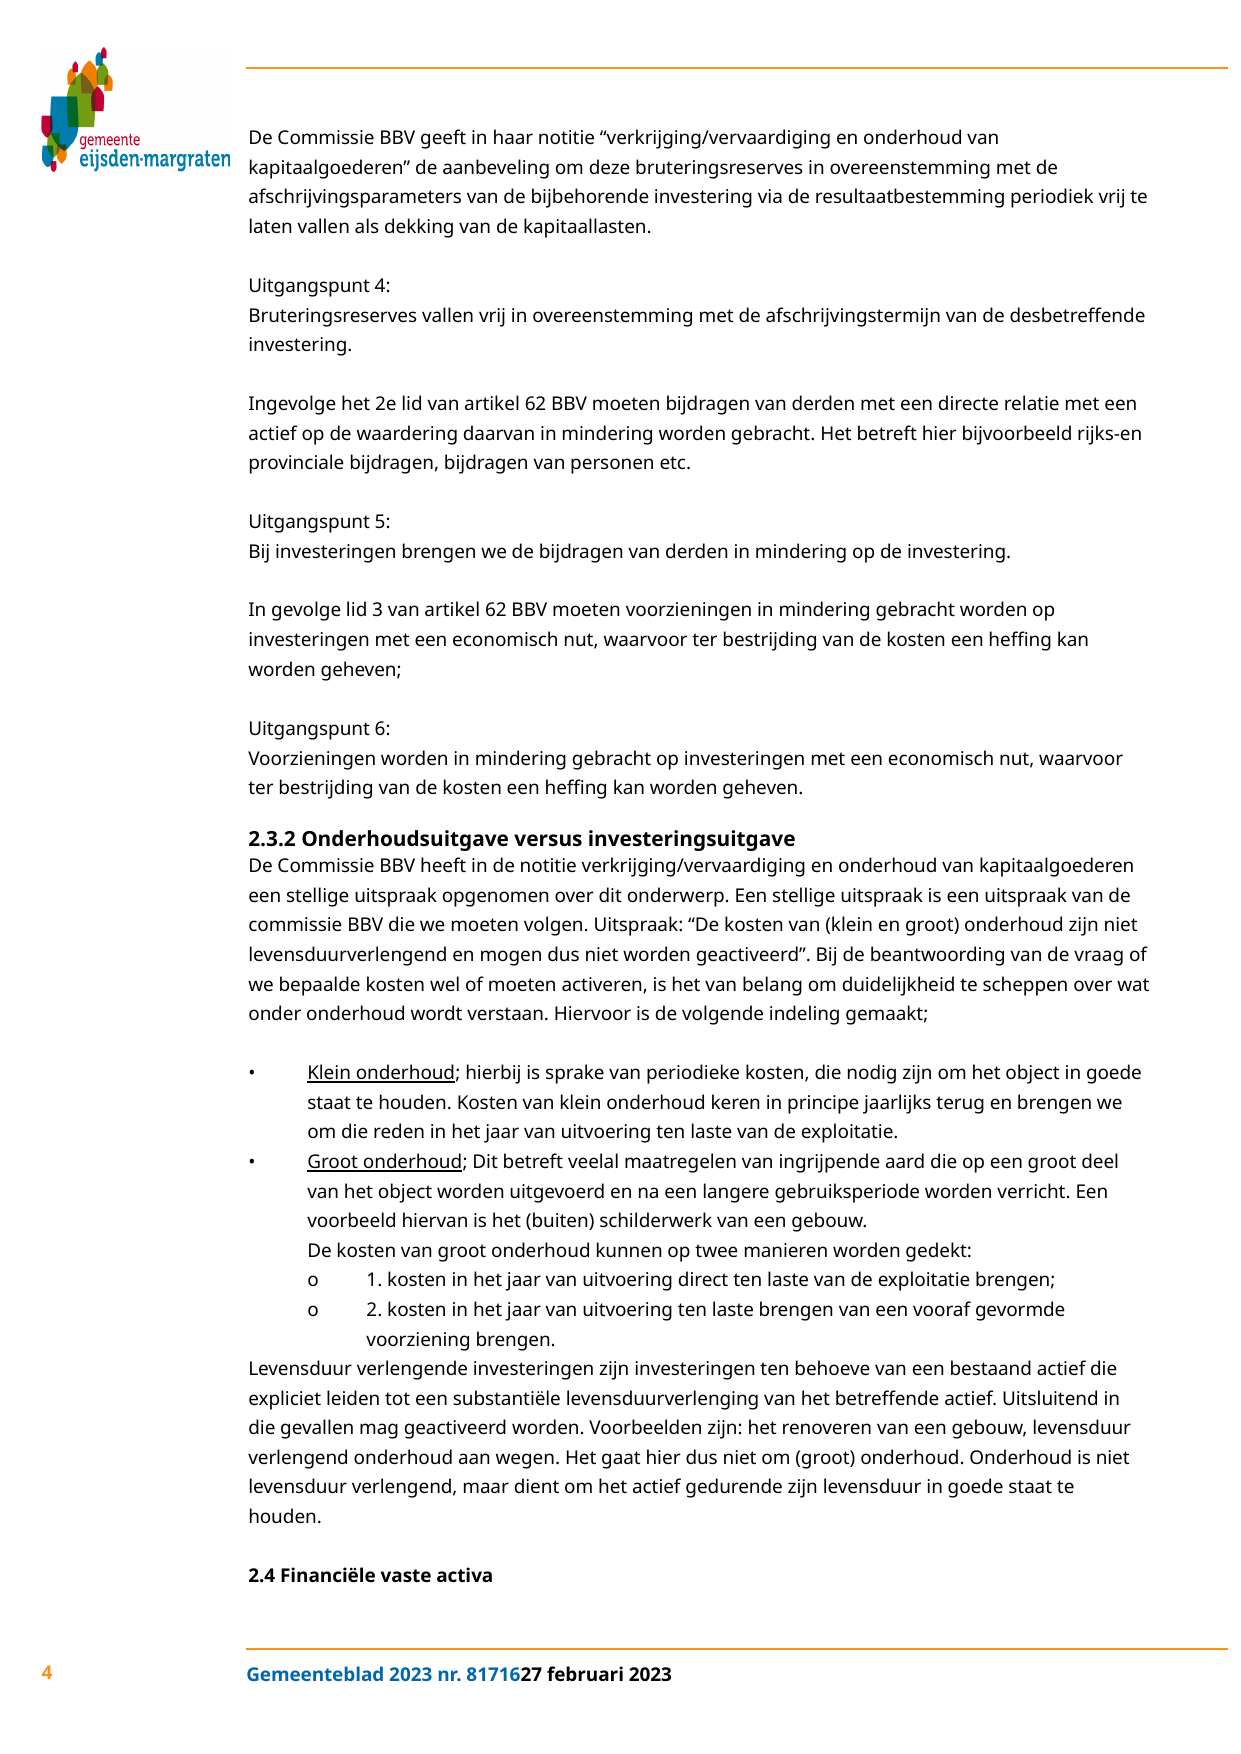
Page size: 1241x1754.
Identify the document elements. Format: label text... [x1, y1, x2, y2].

table_header Uitgangspunt 5: Bij investeringen brengen we de bijdragen van derden in mindering op de investering. [248, 509, 1152, 564]
list Klein onderhoud; hierbij is sprake van periodieke kosten, die nodig zijn om het object in goede staat te houden. Kosten van klein onderhoud keren in principe jaarlijks terug en brengen we om die reden in het jaar van uitvoering ten laste van de exploitatie. [248, 1059, 1152, 1144]
text De Commissie BBV heeft in de notitie verkrijging/vervaardiging en onderhoud van kapitaalgoederen een stellige uitspraak opgenomen over dit onderwerp. Een stellige uitspraak is een uitspraak van de commissie BBV die we moeten volgen. Uitspraak: “De kosten van (klein en groot) onderhoud zijn niet levensduurverlengend en mogen dus niet worden geactiveerd”. Bij de beantwoording van de vraag of we bepaalde kosten wel of moeten activeren, is het van belang om duidelijkheid te scheppen over wat onder onderhoud wordt verstaan. Hiervoor is de volgende indeling gemaakt; [248, 852, 1152, 1026]
text Ingevolge het 2e lid van artikel 62 BBV moeten bijdragen van derden met een directe relatie met een actief op de waardering daarvan in mindering worden gebracht. Het betreft hier bijvoorbeeld rijks-en provinciale bijdragen, bijdragen van personen etc. [248, 390, 1152, 475]
text In gevolge lid 3 van artikel 62 BBV moeten voorzieningen in mindering gebracht worden op investeringen met een economisch nut, waarvoor ter bestrijding van de kosten een heffing kan worden geheven; [248, 597, 1152, 682]
picture [41, 47, 231, 172]
text Levensduur verlengende investeringen zijn investeringen ten behoeve van een bestaand actief die expliciet leiden tot een substantiële levensduurverlenging van het betreffende actief. Uitsluitend in die gevallen mag geactiveerd worden. Voorbeelden zijn: het renoveren van een gebouw, levensduur verlengend onderhoud aan wegen. Het gaat hier dus niet om (groot) onderhoud. Onderhoud is niet levensduur verlengend, maar dient om het actief gedurende zijn levensduur in goede staat te houden. [248, 1355, 1152, 1529]
table_header Uitgangspunt 6: Voorzieningen worden in mindering gebracht op investeringen met een economisch nut, waarvoor ter bestrijding van de kosten een heffing kan worden geheven. [248, 715, 1152, 800]
text 2.3.2 Onderhoudsuitgave versus investeringsuitgave [248, 824, 1152, 852]
text De Commissie BBV geeft in haar notitie “verkrijging/vervaardiging en onderhoud van kapitaalgoederen” de aanbeveling om deze bruteringsreserves in overeenstemming met de afschrijvingsparameters van de bijbehorende investering via de resultaatbestemming periodiek vrij te laten vallen als dekking van de kapitaallasten. [248, 124, 1152, 239]
list De kosten van groot onderhoud kunnen op twee manieren worden gedekt: [248, 1237, 1152, 1263]
text 2.4 Financiële vaste activa [248, 1562, 1152, 1588]
list 1. kosten in het jaar van uitvoering direct ten laste van de exploitatie brengen; [307, 1267, 1152, 1292]
list 2. kosten in het jaar van uitvoering ten laste brengen van een vooraf gevormde voorziening brengen. [307, 1296, 1152, 1352]
list Groot onderhoud; Dit betreft veelal maatregelen van ingrijpende aard die op een groot deel van het object worden uitgevoerd en na een langere gebruiksperiode worden verricht. Een voorbeeld hiervan is het (buiten) schilderwerk van een gebouw. [248, 1148, 1152, 1233]
table_header Uitgangspunt 4: Bruteringsreserves vallen vrij in overeenstemming met de afschrijvingstermijn van de desbetreffende investering. [248, 273, 1152, 357]
